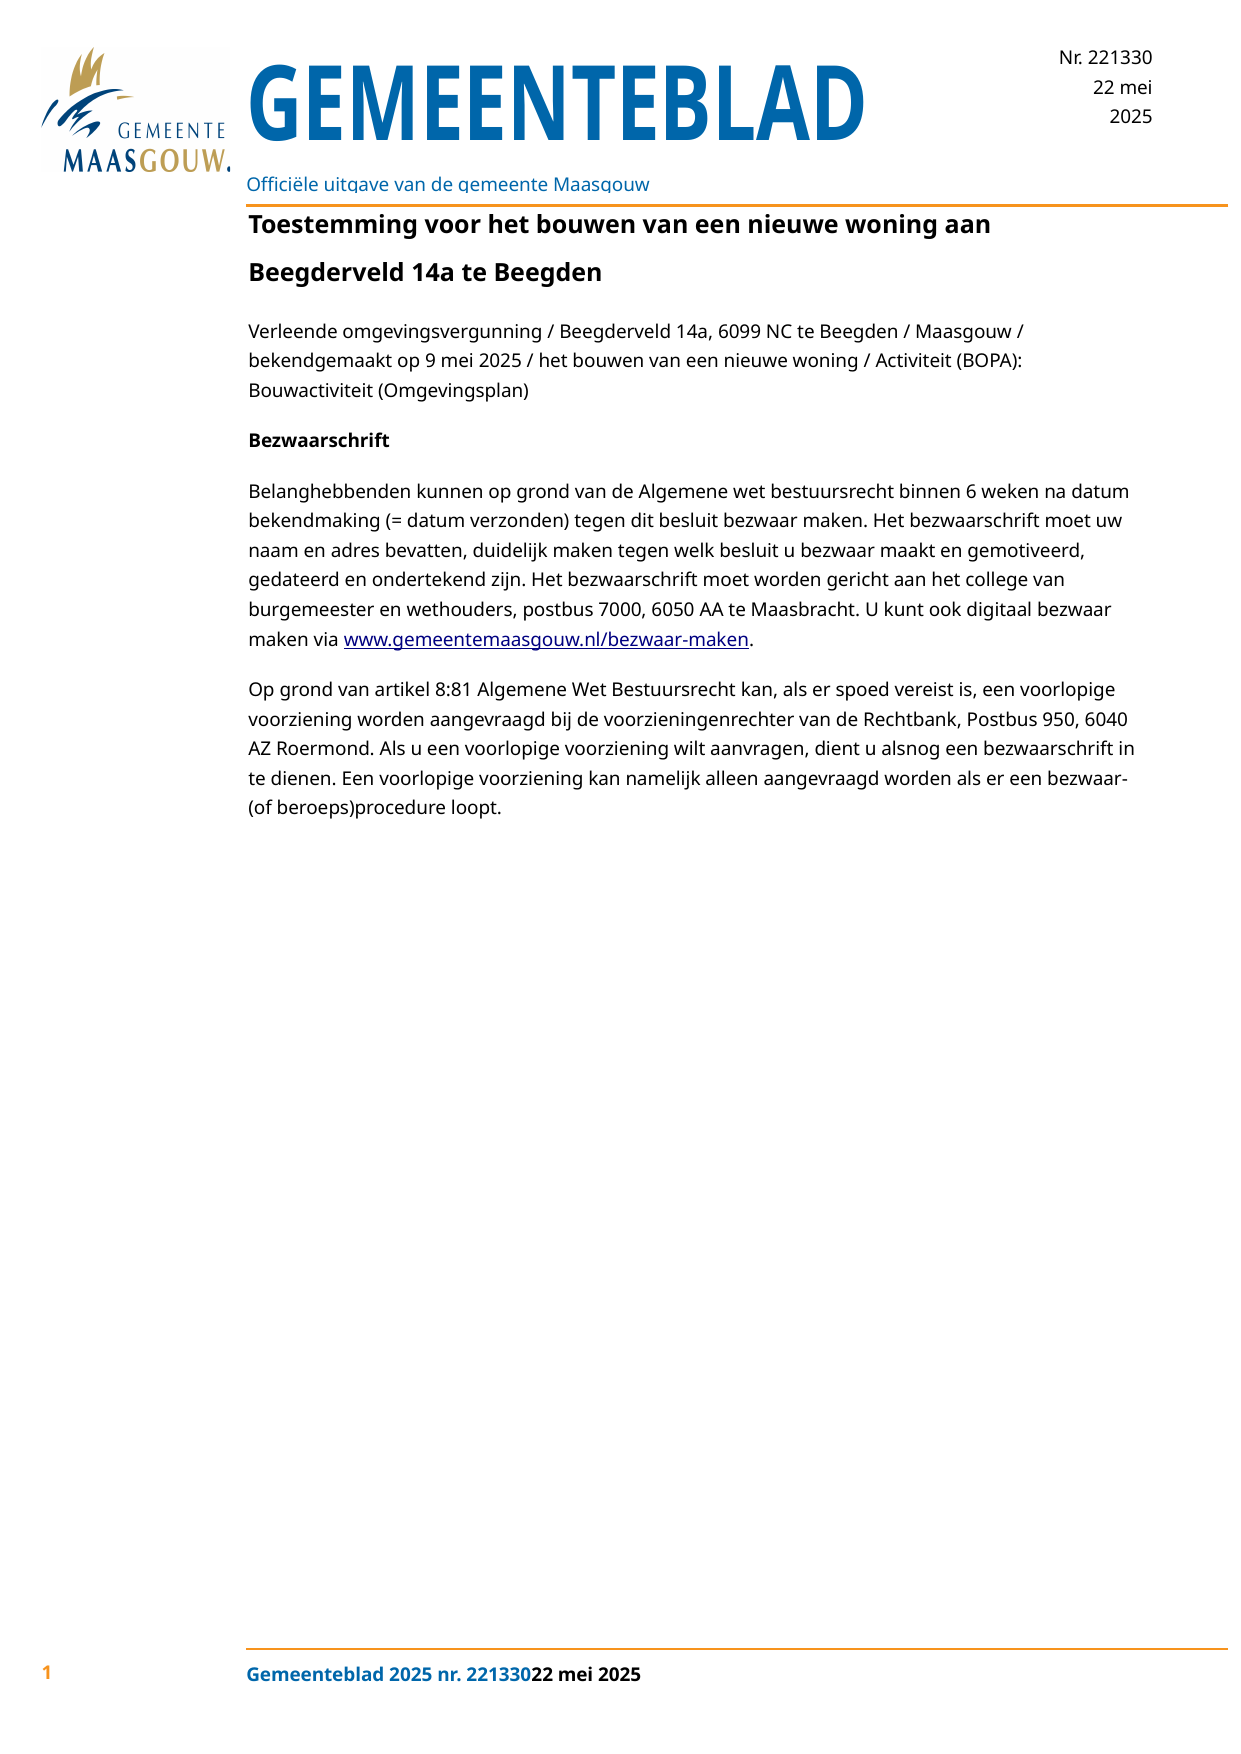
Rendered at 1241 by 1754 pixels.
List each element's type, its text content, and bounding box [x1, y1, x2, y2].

text Bezwaarschrift [248, 427, 1152, 453]
picture [41, 47, 231, 172]
text Belanghebbenden kunnen op grond van de Algemene wet bestuursrecht binnen 6 weken na datum bekendmaking (= datum verzonden) tegen dit besluit bezwaar maken. Het bezwaarschrift moet uw naam en adres bevatten, duidelijk maken tegen welk besluit u bezwaar maakt en gemotiveerd, gedateerd en ondertekend zijn. Het bezwaarschrift moet worden gericht aan het college van burgemeester en wethouders, postbus 7000, 6050 AA te Maasbracht. U kunt ook digitaal bezwaar maken via www.gemeentemaasgouw.nl/bezwaar-maken. [248, 478, 1152, 652]
text Toestemming voor het bouwen van een nieuwe woning aan Beegderveld 14a te Beegden [248, 207, 1152, 288]
text Verleende omgevingsvergunning / Beegderveld 14a, 6099 NC te Beegden / Maasgouw / bekendgemaakt op 9 mei 2025 / het bouwen van een nieuwe woning / Activiteit (BOPA): Bouwactiviteit (Omgevingsplan) [248, 318, 1152, 403]
text Op grond van artikel 8:81 Algemene Wet Bestuursrecht kan, als er spoed vereist is, een voorlopige voorziening worden aangevraagd bij de voorzieningenrechter van de Rechtbank, Postbus 950, 6040 AZ Roermond. Als u een voorlopige voorziening wilt aanvragen, dient u alsnog een bezwaarschrift in te dienen. Een voorlopige voorziening kan namelijk alleen aangevraagd worden als er een bezwaar- (of beroeps)procedure loopt. [248, 676, 1152, 820]
